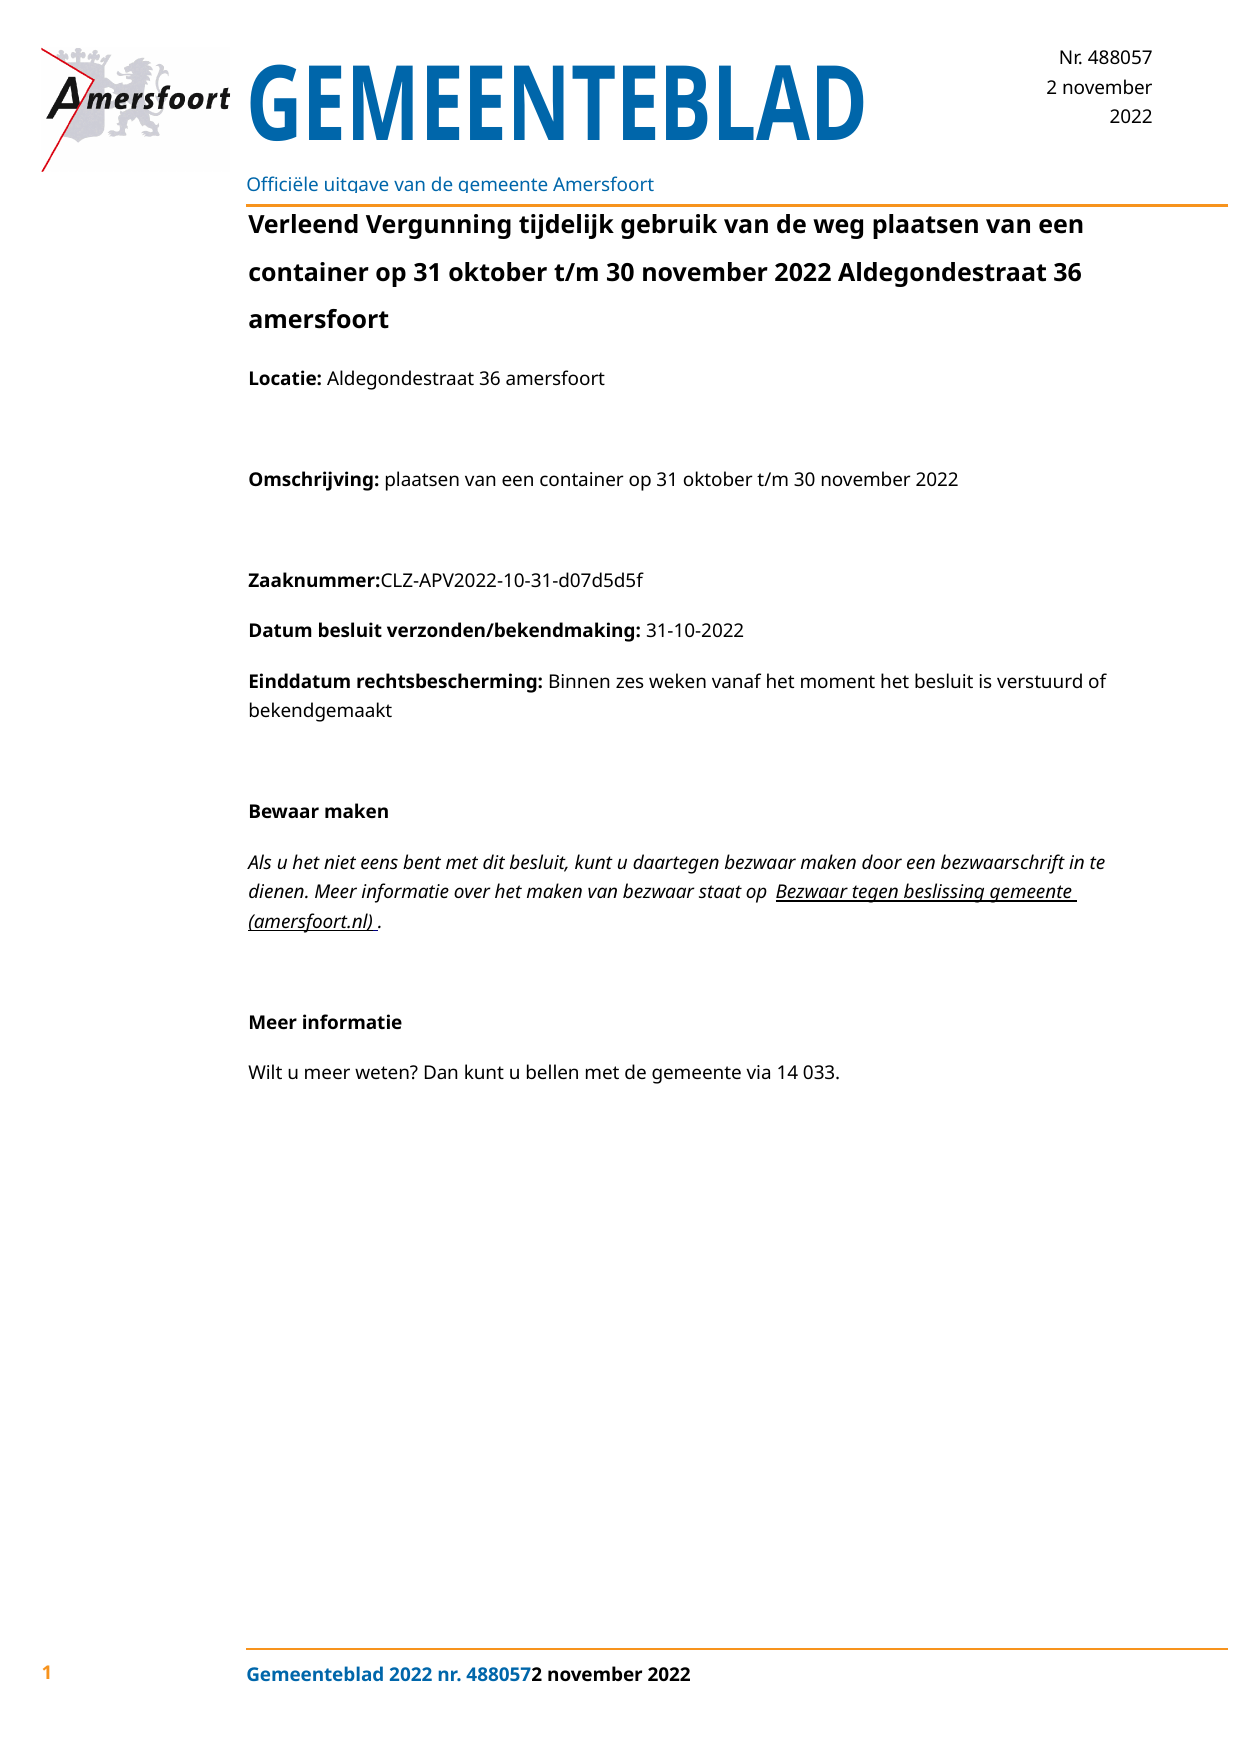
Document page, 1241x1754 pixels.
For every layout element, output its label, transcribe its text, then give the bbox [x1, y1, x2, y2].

text Zaaknummer:CLZ-APV2022-10-31-d07d5d5f [248, 567, 1152, 593]
text Meer informatie [248, 1009, 1152, 1034]
text Bewaar maken [248, 798, 1152, 824]
text Datum besluit verzonden/bekendmaking: 31-10-2022 [248, 618, 1152, 643]
text Verleend Vergunning tijdelijk gebruik van de weg plaatsen van een container op 31 oktober t/m 30 november 2022 Aldegondestraat 36 amersfoort [248, 207, 1152, 336]
text Als u het niet eens bent met dit besluit, kunt u daartegen bezwaar maken door een bezwaarschrift in te dienen. Meer informatie over het maken van bezwaar staat op Bezwaar tegen beslissing gemeente (amersfoort.nl) . [248, 849, 1152, 934]
text Einddatum rechtsbescherming: Binnen zes weken vanaf het moment het besluit is verstuurd of bekendgemaakt [248, 668, 1152, 723]
text Wilt u meer weten? Dan kunt u bellen met de gemeente via 14 033. [248, 1059, 1152, 1085]
text Locatie: Aldegondestraat 36 amersfoort [248, 366, 1152, 391]
text Omschrijving: plaatsen van een container op 31 oktober t/m 30 november 2022 [248, 466, 1152, 492]
picture [41, 47, 231, 172]
